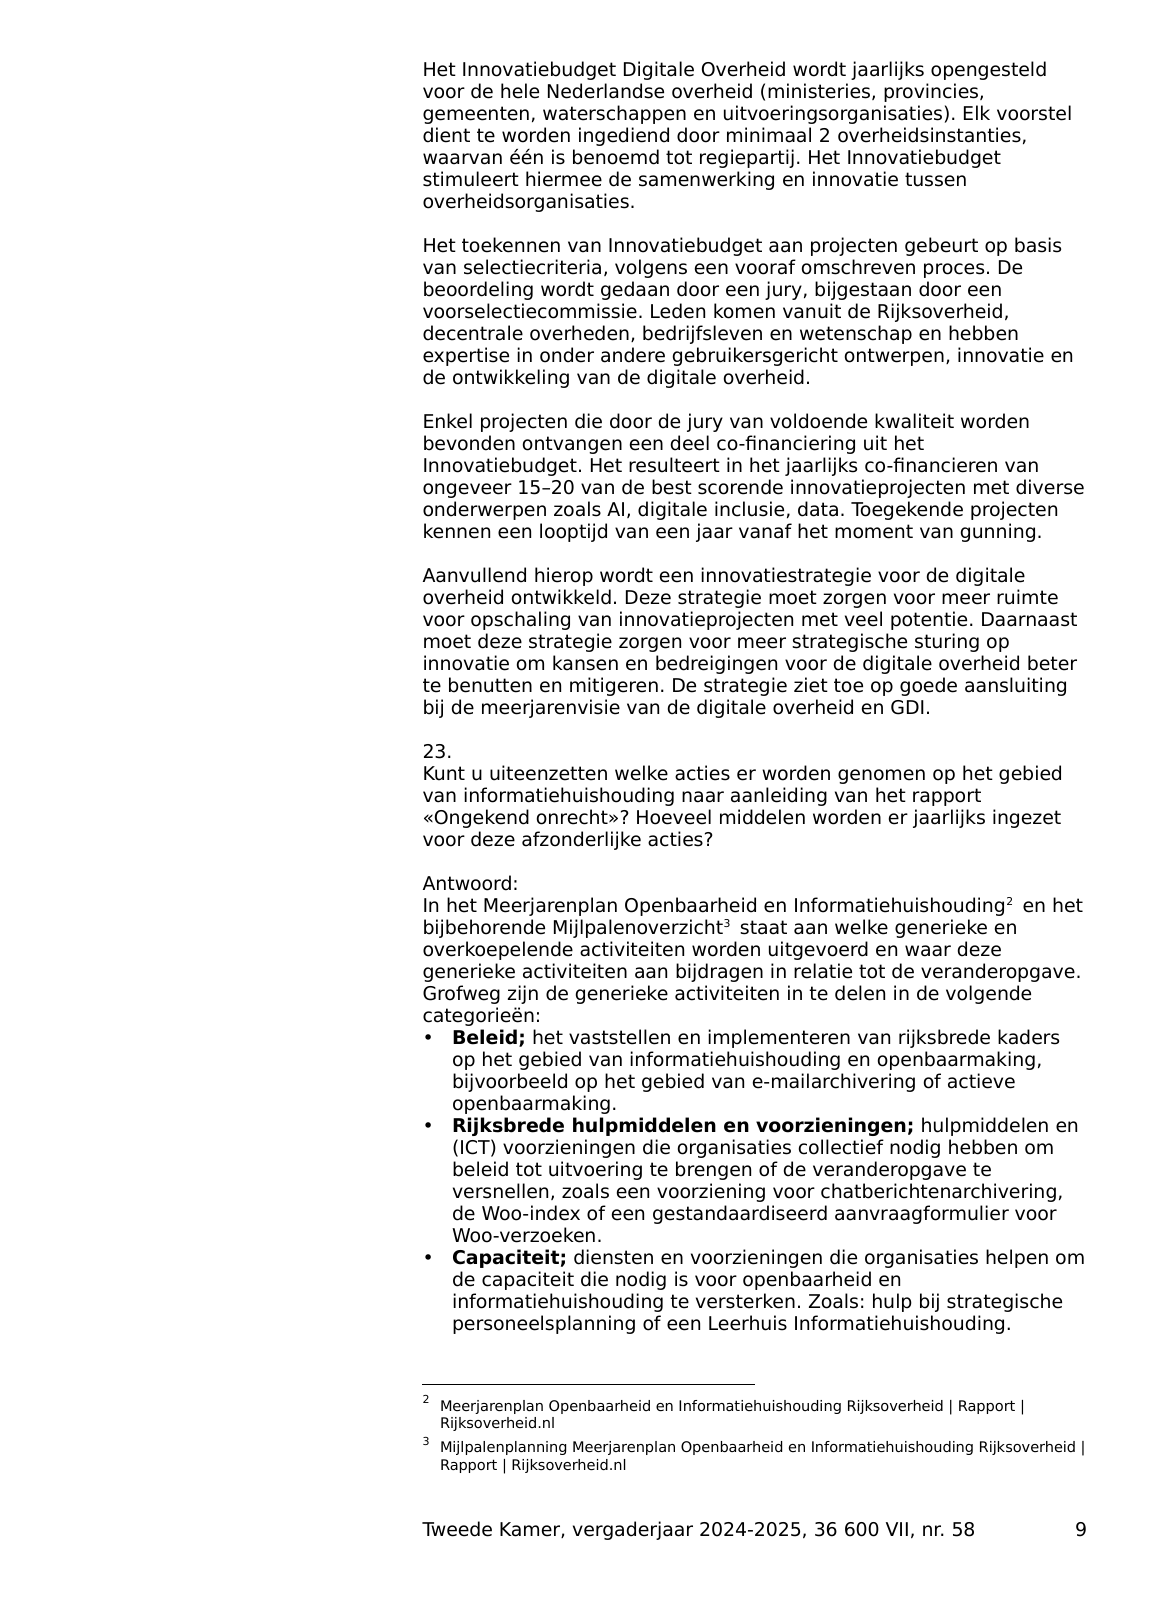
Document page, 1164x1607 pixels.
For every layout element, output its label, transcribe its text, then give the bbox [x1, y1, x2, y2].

text • Beleid; het vaststellen en implementeren van rijksbrede kaders op het gebied van informatiehuishouding en openbaarmaking, bijvoorbeeld op het gebied van e-mailarchivering of actieve openbaarmaking. [422, 1027, 1087, 1115]
text Meerjarenplan Openbaarheid en Informatiehuishouding Rijksoverheid | Rapport | Rijksoverheid.nl [422, 1393, 1087, 1432]
text Het Innovatiebudget Digitale Overheid wordt jaarlijks opengesteld voor de hele Nederlandse overheid (ministeries, provincies, gemeenten, waterschappen en uitvoeringsorganisaties). Elk voorstel dient te worden ingediend door minimaal 2 overheidsinstanties, waarvan één is benoemd tot regiepartij. Het Innovatiebudget stimuleert hiermee de samenwerking en innovatie tussen overheidsorganisaties. [422, 59, 1087, 213]
text Aanvullend hierop wordt een innovatiestrategie voor de digitale overheid ontwikkeld. Deze strategie moet zorgen voor meer ruimte voor opschaling van innovatieprojecten met veel potentie. Daarnaast moet deze strategie zorgen voor meer strategische sturing op innovatie om kansen en bedreigingen voor de digitale overheid beter te benutten en mitigeren. De strategie ziet toe op goede aansluiting bij de meerjarenvisie van de digitale overheid en GDI. [422, 565, 1087, 719]
text 23. [422, 741, 1087, 763]
text Kunt u uiteenzetten welke acties er worden genomen op het gebied van informatiehuishouding naar aanleiding van het rapport «Ongekend onrecht»? Hoeveel middelen worden er jaarlijks ingezet voor deze afzonderlijke acties? [422, 763, 1087, 851]
text In het Meerjarenplan Openbaarheid en Informatiehuishouding en het bijbehorende Mijlpalenoverzicht staat aan welke generieke en overkoepelende activiteiten worden uitgevoerd en waar deze generieke activiteiten aan bijdragen in relatie tot de veranderopgave. Grofweg zijn de generieke activiteiten in te delen in de volgende categorieën: [422, 895, 1087, 1027]
text Mijlpalenplanning Meerjarenplan Openbaarheid en Informatiehuishouding Rijksoverheid | Rapport | Rijksoverheid.nl [422, 1435, 1087, 1474]
text • Rijksbrede hulpmiddelen en voorzieningen; hulpmiddelen en (ICT) voorzieningen die organisaties collectief nodig hebben om beleid tot uitvoering te brengen of de veranderopgave te versnellen, zoals een voorziening voor chatberichtenarchivering, de Woo-index of een gestandaardiseerd aanvraagformulier voor Woo-verzoeken. [422, 1115, 1087, 1247]
text Enkel projecten die door de jury van voldoende kwaliteit worden bevonden ontvangen een deel co-financiering uit het Innovatiebudget. Het resulteert in het jaarlijks co-financieren van ongeveer 15–20 van de best scorende innovatieprojecten met diverse onderwerpen zoals AI, digitale inclusie, data. Toegekende projecten kennen een looptijd van een jaar vanaf het moment van gunning. [422, 411, 1087, 543]
text Antwoord: [422, 873, 1087, 895]
text • Capaciteit; diensten en voorzieningen die organisaties helpen om de capaciteit die nodig is voor openbaarheid en informatiehuishouding te versterken. Zoals: hulp bij strategische personeelsplanning of een Leerhuis Informatiehuishouding. [422, 1247, 1087, 1335]
text Het toekennen van Innovatiebudget aan projecten gebeurt op basis van selectiecriteria, volgens een vooraf omschreven proces. De beoordeling wordt gedaan door een jury, bijgestaan door een voorselectiecommissie. Leden komen vanuit de Rijksoverheid, decentrale overheden, bedrijfsleven en wetenschap en hebben expertise in onder andere gebruikersgericht ontwerpen, innovatie en de ontwikkeling van de digitale overheid. [422, 235, 1087, 389]
